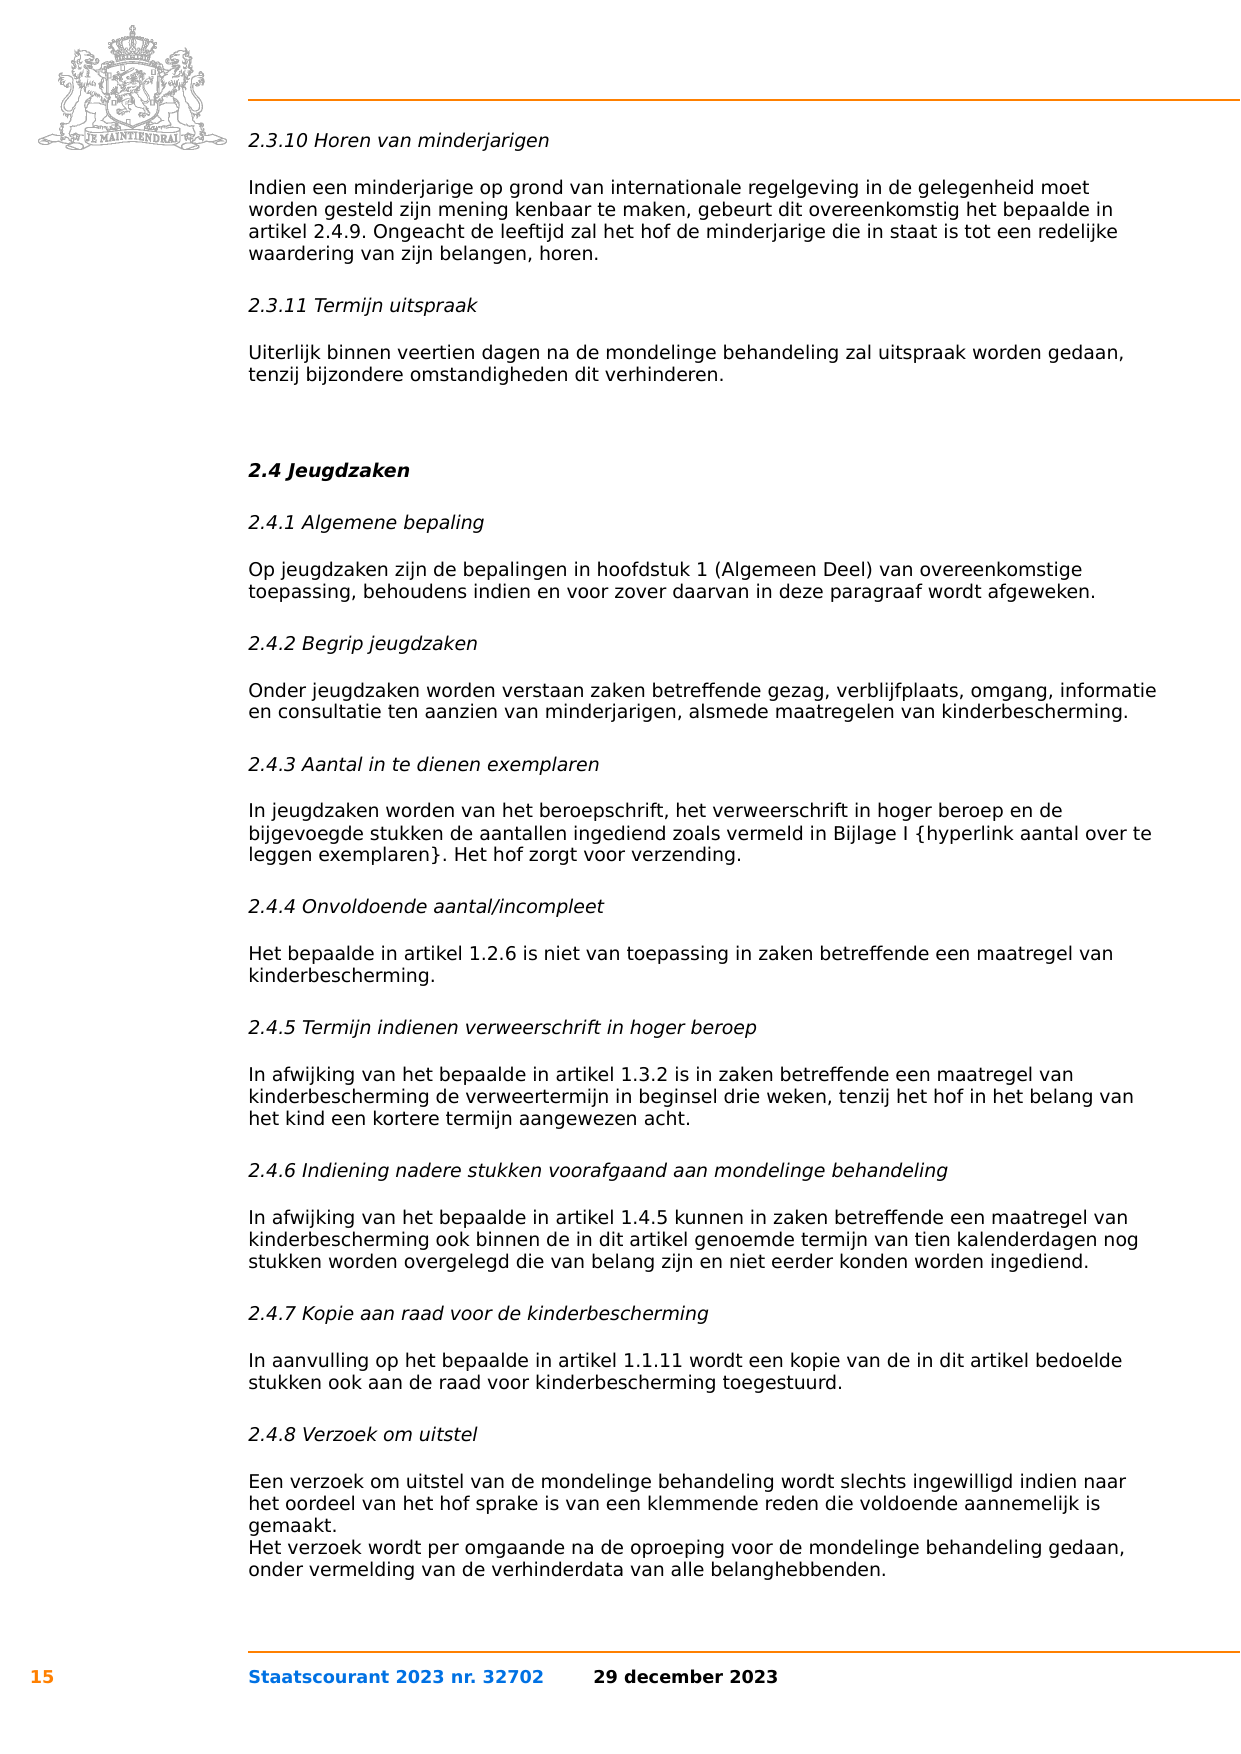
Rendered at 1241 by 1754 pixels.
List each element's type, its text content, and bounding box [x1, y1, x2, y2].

subtitle 2.4.1 Algemene bepaling [248, 512, 1163, 533]
subtitle 2.4.3 Aantal in te dienen exemplaren [248, 753, 1163, 775]
subtitle 2.4.8 Verzoek om uitstel [248, 1424, 1163, 1446]
subtitle 2.4.5 Termijn indienen verweerschrift in hoger beroep [248, 1017, 1163, 1039]
text In afwijking van het bepaalde in artikel 1.4.5 kunnen in zaken betreffende een maatregel van kinderbescherming ook binnen de in dit artikel genoemde termijn van tien kalenderdagen nog stukken worden overgelegd die van belang zijn en niet eerder konden worden ingediend. [248, 1207, 1163, 1273]
subtitle 2.4.6 Indiening nadere stukken voorafgaand aan mondelinge behandeling [248, 1160, 1163, 1182]
text Het verzoek wordt per omgaande na de oproeping voor de mondelinge behandeling gedaan, onder vermelding van de verhinderdata van alle belanghebbenden. [248, 1537, 1163, 1581]
text In aanvulling op het bepaalde in artikel 1.1.11 wordt een kopie van de in dit artikel bedoelde stukken ook aan de raad voor kinderbescherming toegestuurd. [248, 1350, 1163, 1394]
text In afwijking van het bepaalde in artikel 1.3.2 is in zaken betreffende een maatregel van kinderbescherming de verweertermijn in beginsel drie weken, tenzij het hof in het belang van het kind een kortere termijn aangewezen acht. [248, 1064, 1163, 1130]
text Onder jeugdzaken worden verstaan zaken betreffende gezag, verblijfplaats, omgang, informatie en consultatie ten aanzien van minderjarigen, alsmede maatregelen van kinderbescherming. [248, 679, 1163, 723]
text Een verzoek om uitstel van de mondelinge behandeling wordt slechts ingewilligd indien naar het oordeel van het hof sprake is van een klemmende reden die voldoende aannemelijk is gemaakt. [248, 1471, 1163, 1537]
text In jeugdzaken worden van het beroepschrift, het verweerschrift in hoger beroep en de bijgevoegde stukken de aantallen ingediend zoals vermeld in Bijlage I {hyperlink aantal over te leggen exemplaren}. Het hof zorgt voor verzending. [248, 800, 1163, 866]
subtitle 2.4.4 Onvoldoende aantal/incompleet [248, 896, 1163, 918]
subtitle 2.3.10 Horen van minderjarigen [248, 130, 1163, 152]
picture [38, 25, 227, 150]
subtitle 2.3.11 Termijn uitspraak [248, 295, 1163, 317]
subtitle 2.4 Jeugdzaken [248, 459, 1163, 482]
text Uiterlijk binnen veertien dagen na de mondelinge behandeling zal uitspraak worden gedaan, tenzij bijzondere omstandigheden dit verhinderen. [248, 342, 1163, 386]
text Op jeugdzaken zijn de bepalingen in hoofdstuk 1 (Algemeen Deel) van overeenkomstige toepassing, behoudens indien en voor zover daarvan in deze paragraaf wordt afgeweken. [248, 558, 1163, 602]
subtitle 2.4.7 Kopie aan raad voor de kinderbescherming [248, 1303, 1163, 1325]
subtitle 2.4.2 Begrip jeugdzaken [248, 632, 1163, 654]
text Het bepaalde in artikel 1.2.6 is niet van toepassing in zaken betreffende een maatregel van kinderbescherming. [248, 943, 1163, 987]
text Indien een minderjarige op grond van internationale regelgeving in de gelegenheid moet worden gesteld zijn mening kenbaar te maken, gebeurt dit overeenkomstig het bepaalde in artikel 2.4.9. Ongeacht de leeftijd zal het hof de minderjarige die in staat is tot een redelijke waardering van zijn belangen, horen. [248, 177, 1163, 265]
